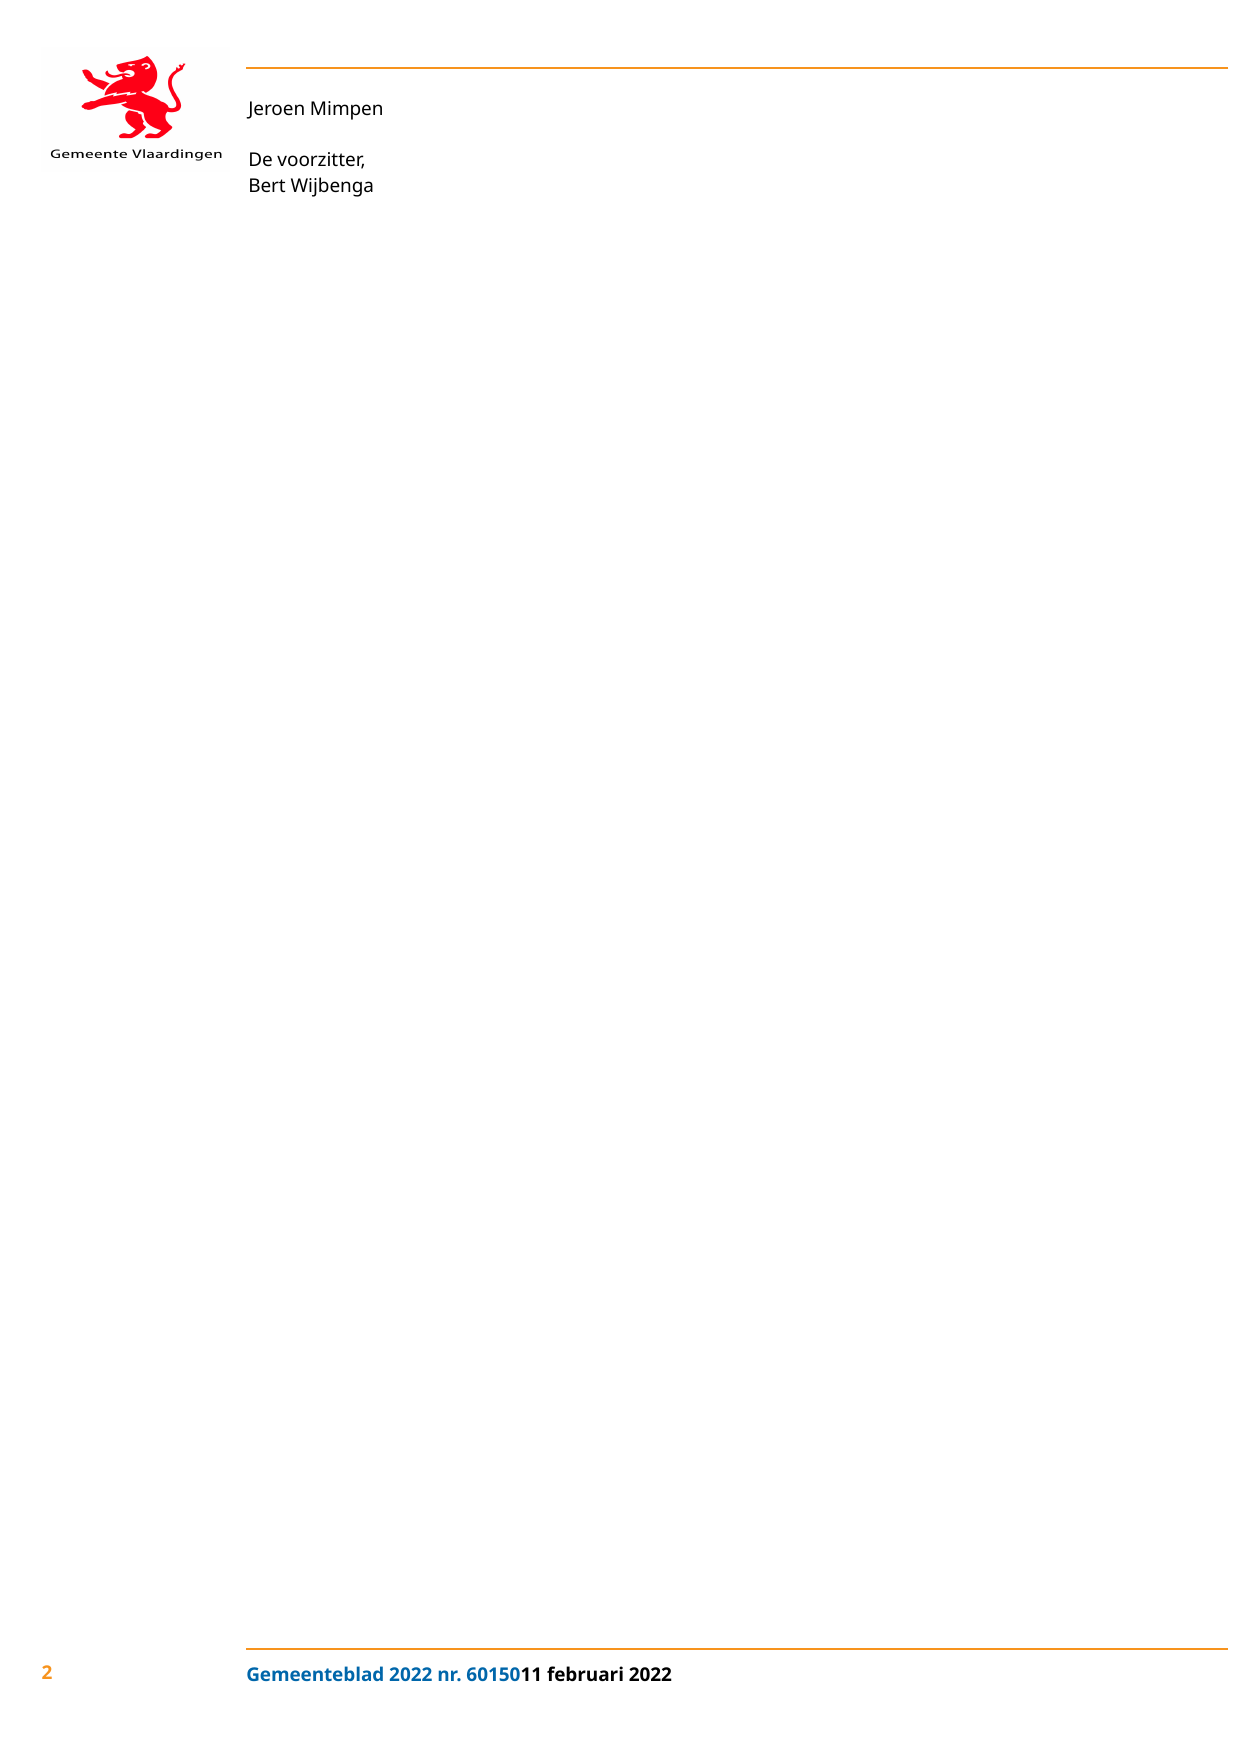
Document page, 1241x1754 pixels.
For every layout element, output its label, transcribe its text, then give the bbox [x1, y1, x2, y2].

text Bert Wijbenga [248, 172, 1152, 198]
picture [41, 47, 231, 172]
text De voorzitter, [248, 146, 1152, 172]
text Jeroen Mimpen [248, 95, 1152, 121]
